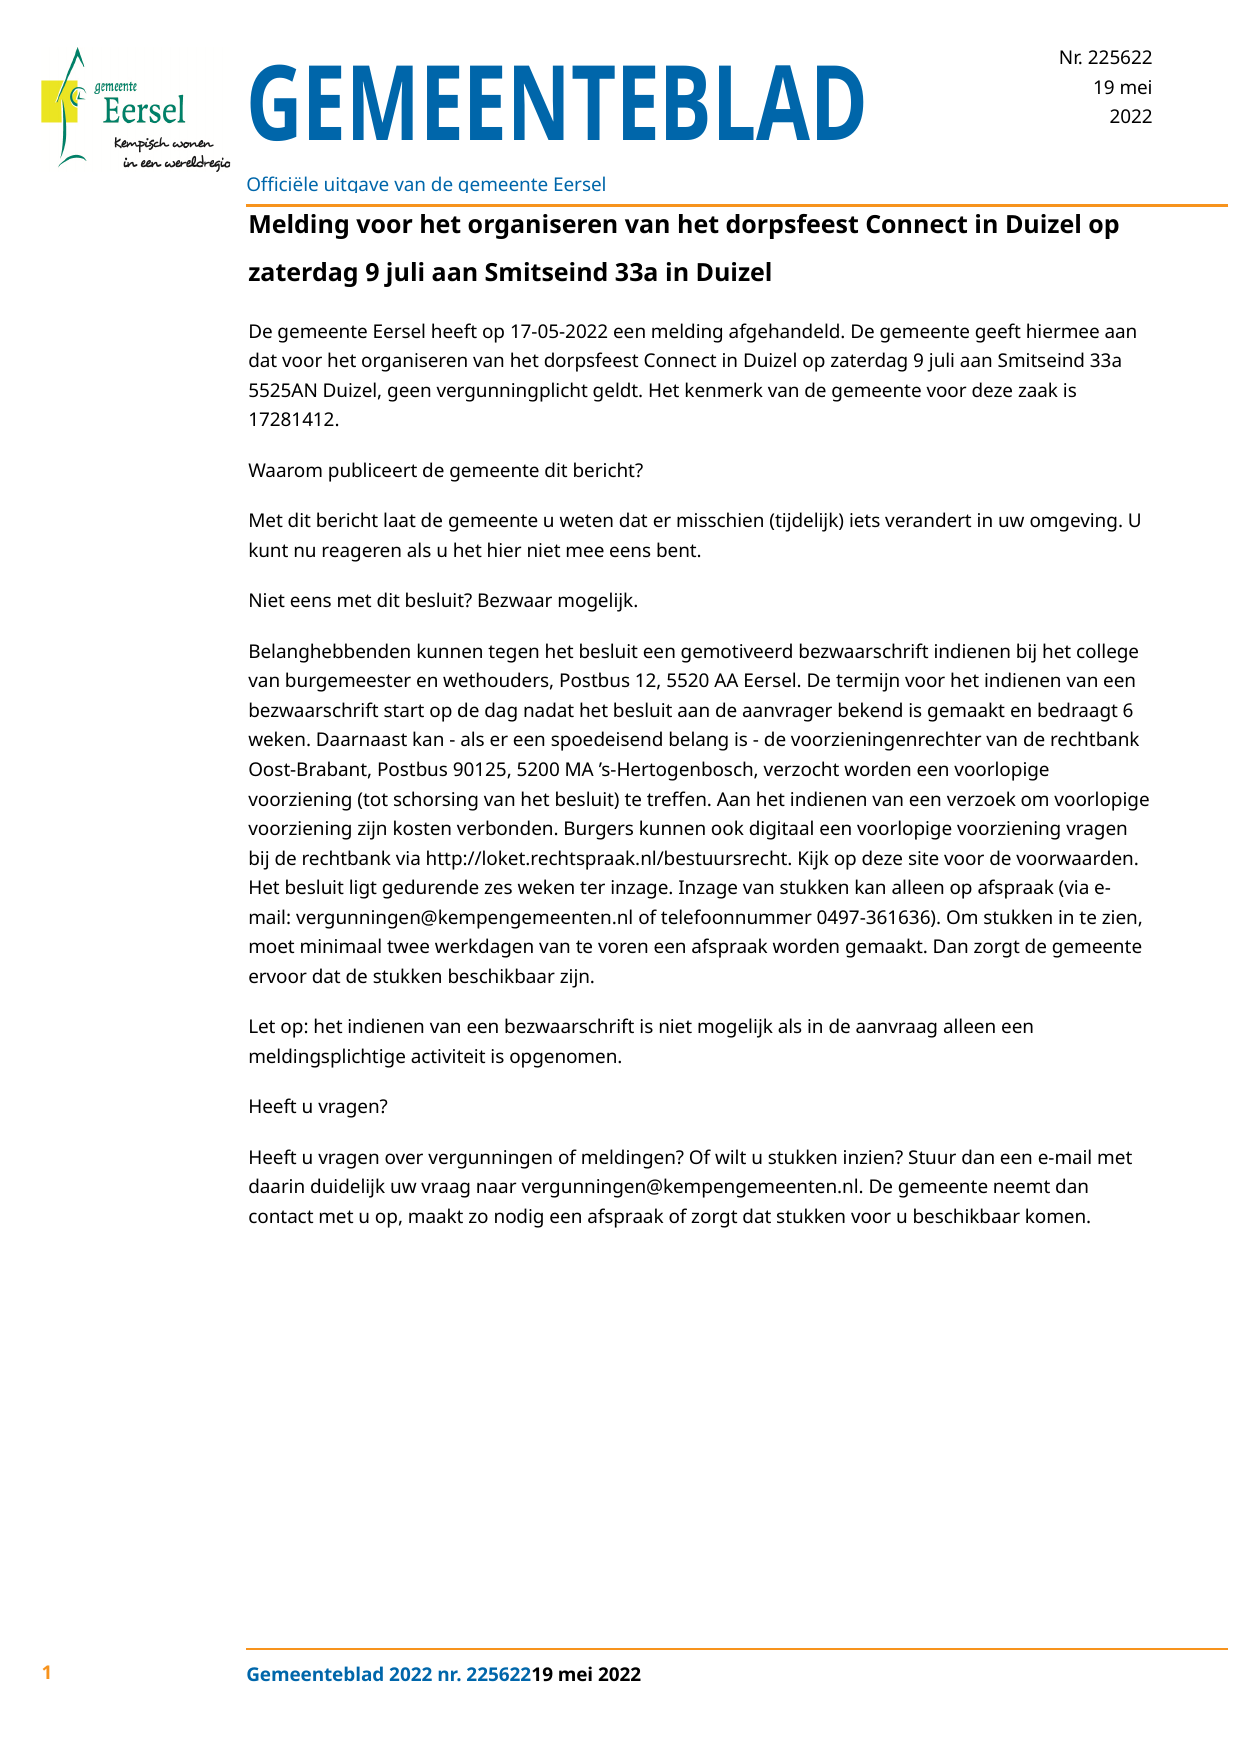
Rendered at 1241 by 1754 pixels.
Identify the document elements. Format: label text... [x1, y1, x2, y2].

text Heeft u vragen over vergunningen of meldingen? Of wilt u stukken inzien? Stuur dan een e-mail met daarin duidelijk uw vraag naar vergunningen@kempengemeenten.nl. De gemeente neemt dan contact met u op, maakt zo nodig een afspraak of zorgt dat stukken voor u beschikbaar komen. [248, 1144, 1152, 1229]
text Niet eens met dit besluit? Bezwaar mogelijk. [248, 587, 1152, 613]
text Melding voor het organiseren van het dorpsfeest Connect in Duizel op zaterdag 9 juli aan Smitseind 33a in Duizel [248, 207, 1152, 288]
text De gemeente Eersel heeft op 17-05-2022 een melding afgehandeld. De gemeente geeft hiermee aan dat voor het organiseren van het dorpsfeest Connect in Duizel op zaterdag 9 juli aan Smitseind 33a 5525AN Duizel, geen vergunningplicht geldt. Het kenmerk van de gemeente voor deze zaak is 17281412. [248, 318, 1152, 432]
text Waarom publiceert de gemeente dit bericht? [248, 457, 1152, 483]
text Let op: het indienen van een bezwaarschrift is niet mogelijk als in de aanvraag alleen een meldingsplichtige activiteit is opgenomen. [248, 1014, 1152, 1069]
text Met dit bericht laat de gemeente u weten dat er misschien (tijdelijk) iets verandert in uw omgeving. U kunt nu reageren als u het hier niet mee eens bent. [248, 507, 1152, 563]
text Heeft u vragen? [248, 1094, 1152, 1119]
picture [41, 47, 231, 172]
text Belanghebbenden kunnen tegen het besluit een gemotiveerd bezwaarschrift indienen bij het college van burgemeester en wethouders, Postbus 12, 5520 AA Eersel. De termijn voor het indienen van een bezwaarschrift start op de dag nadat het besluit aan de aanvrager bekend is gemaakt en bedraagt 6 weken. Daarnaast kan - als er een spoedeisend belang is - de voorzieningenrechter van de rechtbank Oost-Brabant, Postbus 90125, 5200 MA ’s-Hertogenbosch, verzocht worden een voorlopige voorziening (tot schorsing van het besluit) te treffen. Aan het indienen van een verzoek om voorlopige voorziening zijn kosten verbonden. Burgers kunnen ook digitaal een voorlopige voorziening vragen bij de rechtbank via http://loket.rechtspraak.nl/bestuursrecht. Kijk op deze site voor de voorwaarden. Het besluit ligt gedurende zes weken ter inzage. Inzage van stukken kan alleen op afspraak (via e-mail: vergunningen@kempengemeenten.nl of telefoonnummer 0497-361636). Om stukken in te zien, moet minimaal twee werkdagen van te voren een afspraak worden gemaakt. Dan zorgt de gemeente ervoor dat de stukken beschikbaar zijn. [248, 638, 1152, 989]
